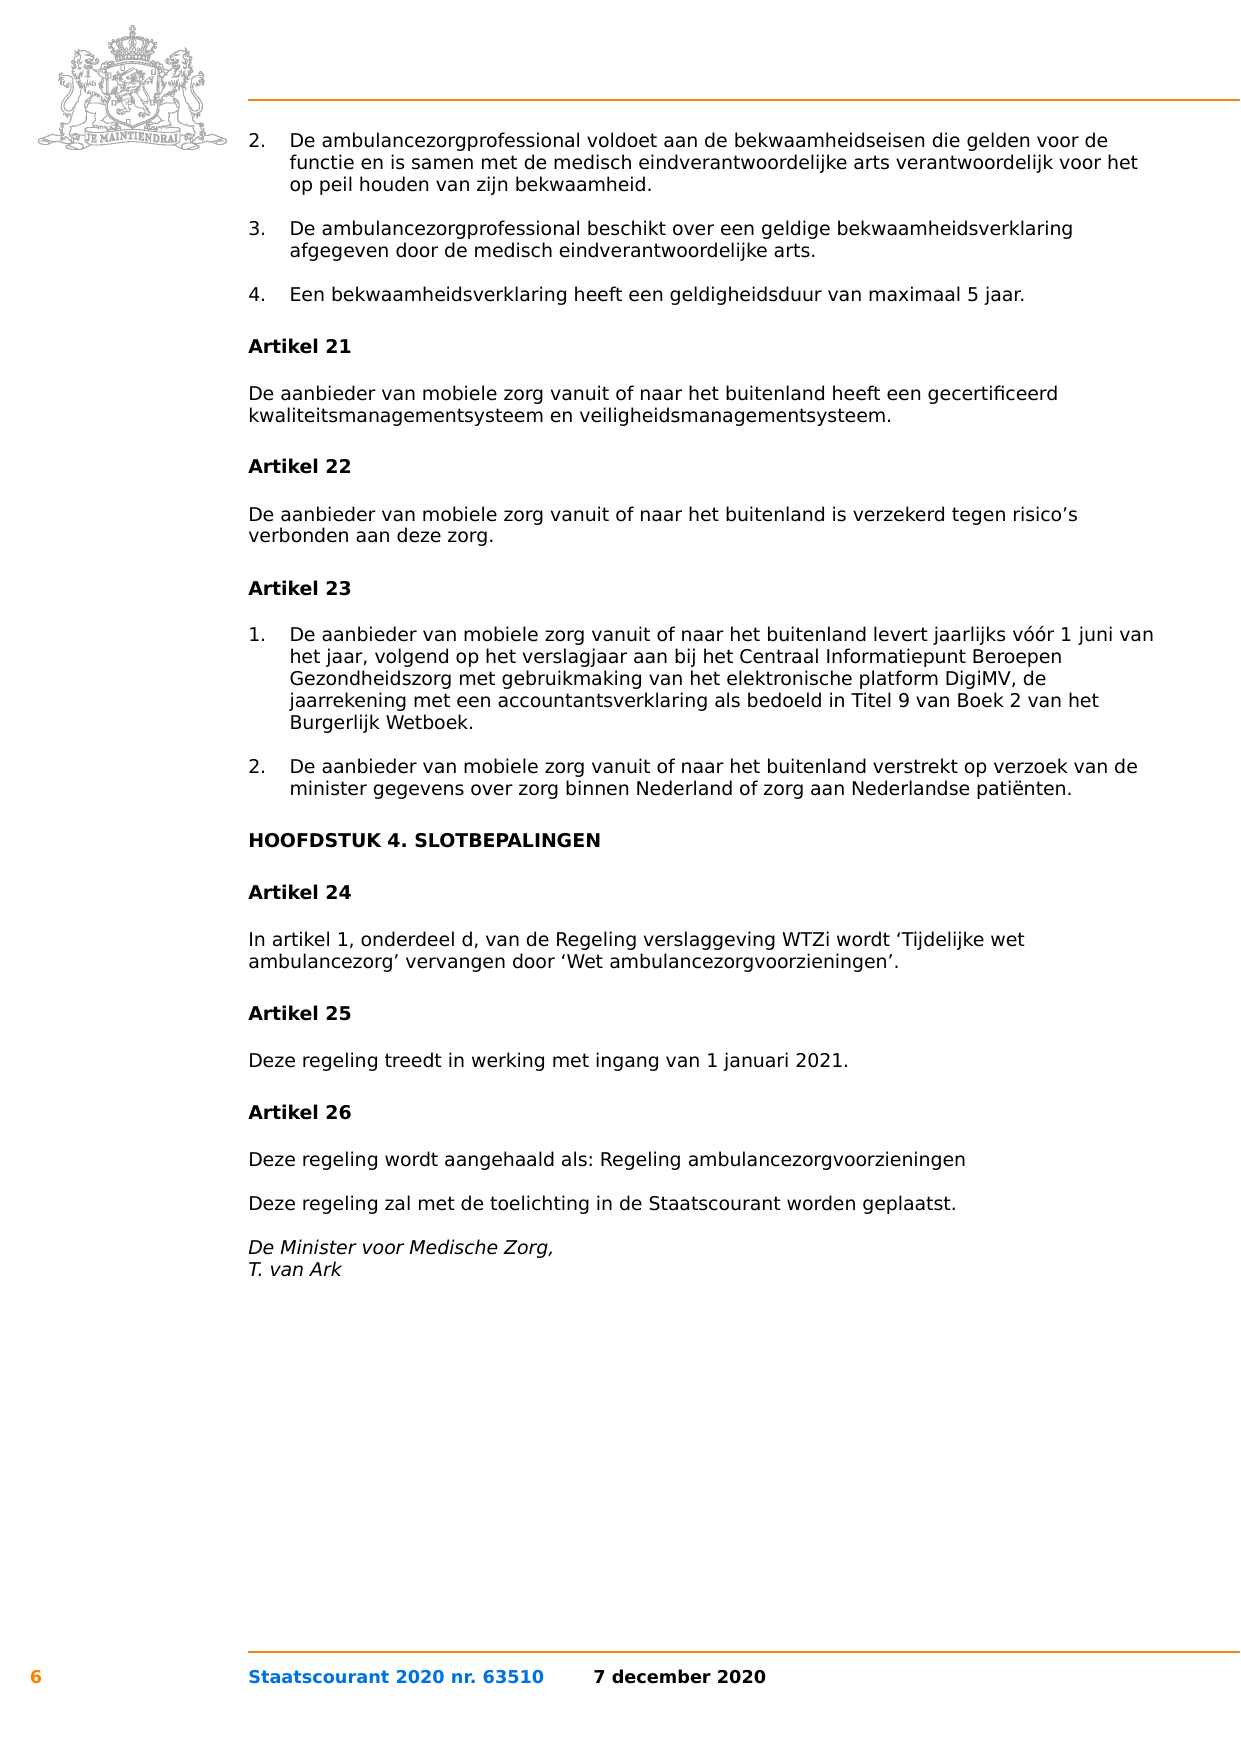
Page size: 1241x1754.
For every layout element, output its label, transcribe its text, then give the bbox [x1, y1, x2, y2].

text 2. De ambulancezorgprofessional voldoet aan de bekwaamheidseisen die gelden voor de functie en is samen met de medisch eindverantwoordelijke arts verantwoordelijk voor het op peil houden van zijn bekwaamheid. [248, 130, 1163, 196]
text In artikel 1, onderdeel d, van de Regeling verslaggeving WTZi wordt ‘Tijdelijke wet ambulancezorg’ vervangen door ‘Wet ambulancezorgvoorzieningen’. [248, 929, 1163, 973]
subtitle Artikel 24 [248, 882, 1163, 904]
subtitle HOOFDSTUK 4. SLOTBEPALINGEN [248, 830, 1163, 852]
text De aanbieder van mobiele zorg vanuit of naar het buitenland heeft een gecertificeerd kwaliteitsmanagementsysteem en veiligheidsmanagementsysteem. [248, 382, 1163, 426]
text 1. De aanbieder van mobiele zorg vanuit of naar het buitenland levert jaarlijks vóór 1 juni van het jaar, volgend op het verslagjaar aan bij het Centraal Informatiepunt Beroepen Gezondheidszorg met gebruikmaking van het elektronische platform DigiMV, de jaarrekening met een accountantsverklaring als bedoeld in Titel 9 van Boek 2 van het Burgerlijk Wetboek. [248, 624, 1163, 734]
text 3. De ambulancezorgprofessional beschikt over een geldige bekwaamheidsverklaring afgegeven door de medisch eindverantwoordelijke arts. [248, 218, 1163, 262]
subtitle Artikel 23 [248, 577, 1163, 599]
subtitle Artikel 22 [248, 456, 1163, 478]
subtitle Artikel 25 [248, 1003, 1163, 1025]
text De Minister voor Medische Zorg, T. van Ark [248, 1237, 1163, 1281]
text 2. De aanbieder van mobiele zorg vanuit of naar het buitenland verstrekt op verzoek van de minister gegevens over zorg binnen Nederland of zorg aan Nederlandse patiënten. [248, 756, 1163, 800]
text Deze regeling zal met de toelichting in de Staatscourant worden geplaatst. [248, 1193, 1163, 1215]
text Deze regeling treedt in werking met ingang van 1 januari 2021. [248, 1050, 1163, 1072]
subtitle Artikel 26 [248, 1102, 1163, 1124]
text De aanbieder van mobiele zorg vanuit of naar het buitenland is verzekerd tegen risico’s verbonden aan deze zorg. [248, 503, 1163, 547]
text Deze regeling wordt aangehaald als: Regeling ambulancezorgvoorzieningen [248, 1149, 1163, 1171]
picture [38, 25, 227, 150]
text 4. Een bekwaamheidsverklaring heeft een geldigheidsduur van maximaal 5 jaar. [248, 283, 1163, 306]
subtitle Artikel 21 [248, 336, 1163, 357]
